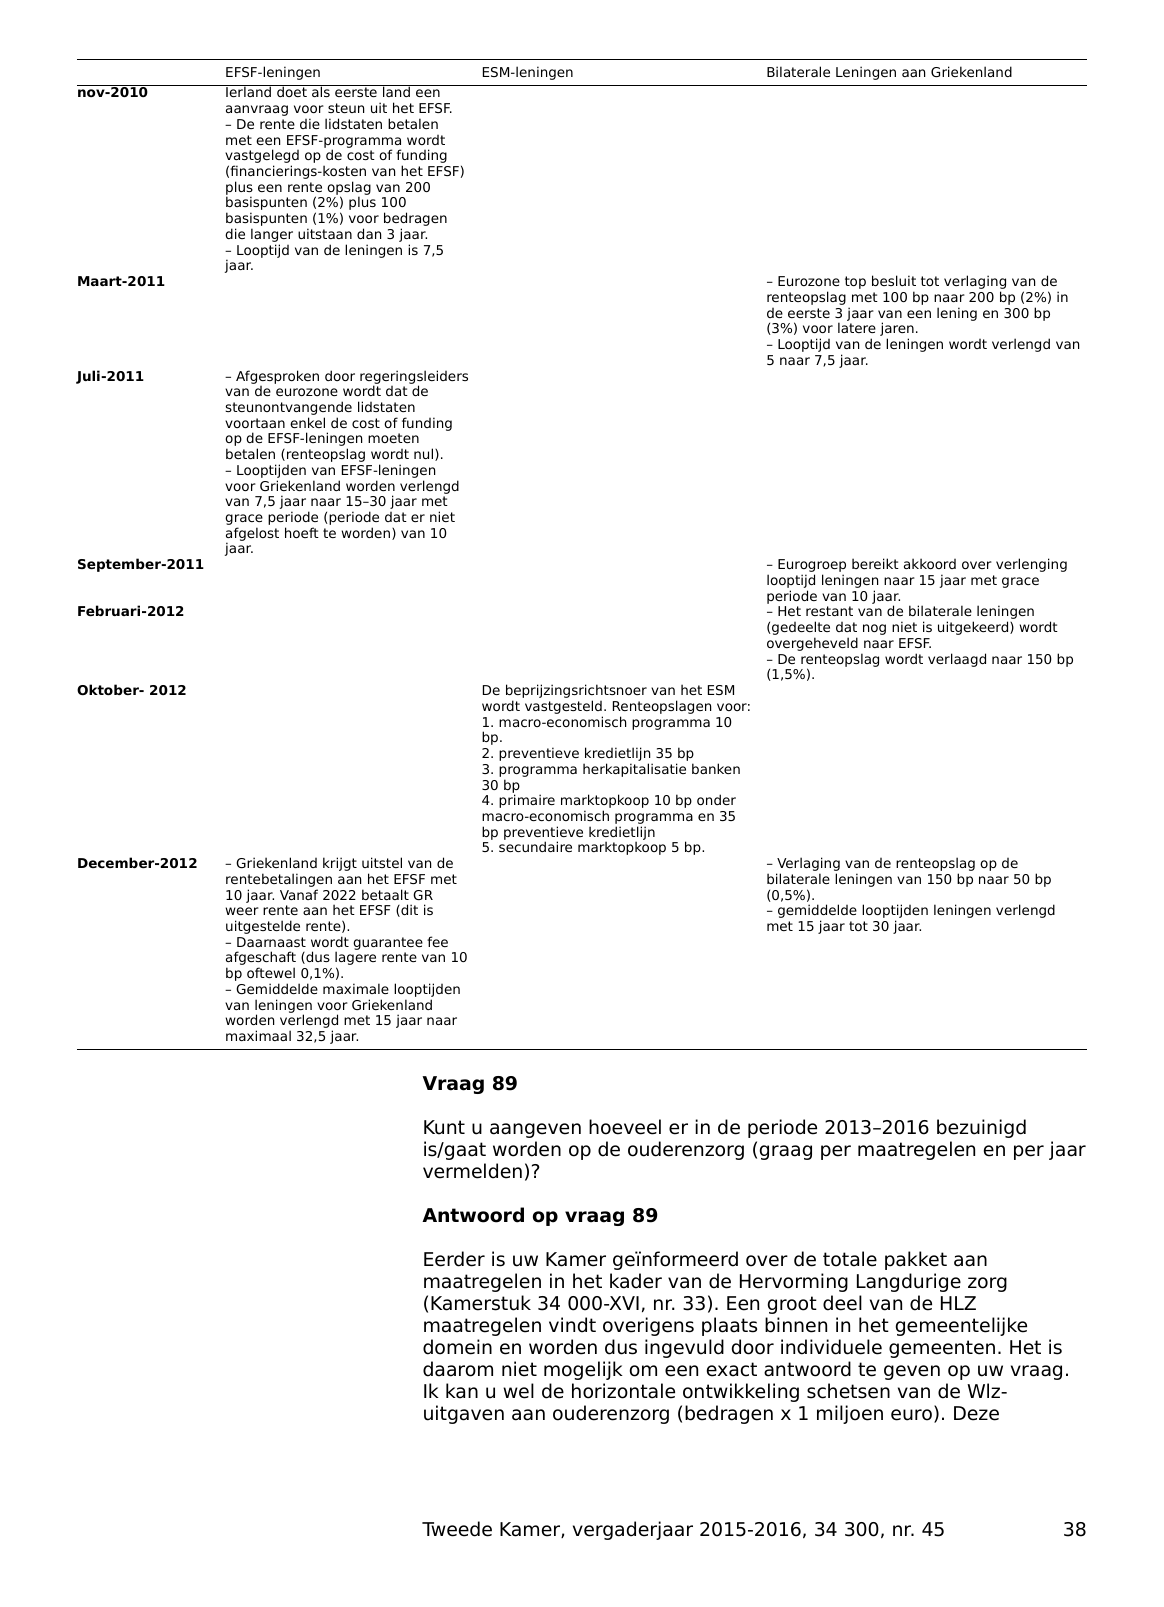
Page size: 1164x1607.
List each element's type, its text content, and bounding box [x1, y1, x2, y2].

table_cell [760, 368, 1087, 557]
table_cell Juli-2011 [77, 368, 219, 557]
table_cell [760, 86, 1087, 274]
table_header [77, 60, 219, 85]
table_cell – Eurogroep bereikt akkoord over verlenging looptijd leningen naar 15 jaar met grace periode van 10 jaar. [760, 557, 1087, 604]
table_cell nov-2010 [77, 86, 219, 274]
table_header ESM-leningen [475, 60, 760, 85]
table_cell [475, 604, 760, 683]
table_cell Maart-2011 [77, 274, 219, 368]
table_cell [475, 274, 760, 368]
table_cell Oktober- 2012 [77, 683, 219, 856]
table_cell December-2012 [77, 856, 219, 1049]
table_cell September-2011 [77, 557, 219, 604]
subtitle Antwoord op vraag 89 [422, 1205, 1087, 1227]
table_cell [475, 856, 760, 1049]
table_cell De beprijzingsrichtsnoer van het ESM wordt vastgesteld. Renteopslagen voor: 1. macro-economisch programma 10 bp. 2. preventieve kredietlijn 35 bp 3. programma herkapitalisatie banken 30 bp 4. primaire marktopkoop 10 bp onder macro-economisch programma en 35 bp preventieve kredietlijn 5. secundaire marktopkoop 5 bp. [475, 683, 760, 856]
table_cell [475, 86, 760, 274]
text Kunt u aangeven hoeveel er in de periode 2013–2016 bezuinigd is/gaat worden op de ouderenzorg (graag per maatregelen en per jaar vermelden)? [422, 1117, 1087, 1183]
table_cell [219, 604, 475, 683]
subtitle Vraag 89 [422, 1073, 1087, 1094]
table_cell – Eurozone top besluit tot verlaging van de renteopslag met 100 bp naar 200 bp (2%) in de eerste 3 jaar van een lening en 300 bp (3%) voor latere jaren. – Looptijd van de leningen wordt verlengd van 5 naar 7,5 jaar. [760, 274, 1087, 368]
table_cell [219, 557, 475, 604]
table_cell [219, 683, 475, 856]
table_cell [475, 557, 760, 604]
table_cell – Verlaging van de renteopslag op de bilaterale leningen van 150 bp naar 50 bp (0,5%). – gemiddelde looptijden leningen verlengd met 15 jaar tot 30 jaar. [760, 856, 1087, 1049]
table_header Bilaterale Leningen aan Griekenland [760, 60, 1087, 85]
table_cell – Het restant van de bilaterale leningen (gedeelte dat nog niet is uitgekeerd) wordt overgeheveld naar EFSF. – De renteopslag wordt verlaagd naar 150 bp (1,5%). [760, 604, 1087, 683]
table_cell [219, 274, 475, 368]
text Eerder is uw Kamer geïnformeerd over de totale pakket aan maatregelen in het kader van de Hervorming Langdurige zorg (Kamerstuk 34 000-XVI, nr. 33). Een groot deel van de HLZ maatregelen vindt overigens plaats binnen in het gemeentelijke domein en worden dus ingevuld door individuele gemeenten. Het is daarom niet mogelijk om een exact antwoord te geven op uw vraag. Ik kan u wel de horizontale ontwikkeling schetsen van de Wlz-uitgaven aan ouderenzorg (bedragen x 1 miljoen euro). Deze [422, 1249, 1087, 1425]
table_cell Ierland doet als eerste land een aanvraag voor steun uit het EFSF. – De rente die lidstaten betalen met een EFSF-programma wordt vastgelegd op de cost of funding (financierings-kosten van het EFSF) plus een rente opslag van 200 basispunten (2%) plus 100 basispunten (1%) voor bedragen die langer uitstaan dan 3 jaar. – Looptijd van de leningen is 7,5 jaar. [219, 86, 475, 274]
table_cell [475, 368, 760, 557]
table_cell – Afgesproken door regeringsleiders van de eurozone wordt dat de steunontvangende lidstaten voortaan enkel de cost of funding op de EFSF-leningen moeten betalen (renteopslag wordt nul). – Looptijden van EFSF-leningen voor Griekenland worden verlengd van 7,5 jaar naar 15–30 jaar met grace periode (periode dat er niet afgelost hoeft te worden) van 10 jaar. [219, 368, 475, 557]
table_cell Februari-2012 [77, 604, 219, 683]
table_cell – Griekenland krijgt uitstel van de rentebetalingen aan het EFSF met 10 jaar. Vanaf 2022 betaalt GR weer rente aan het EFSF (dit is uitgestelde rente). – Daarnaast wordt guarantee fee afgeschaft (dus lagere rente van 10 bp oftewel 0,1%). – Gemiddelde maximale looptijden van leningen voor Griekenland worden verlengd met 15 jaar naar maximaal 32,5 jaar. [219, 856, 475, 1049]
table_header EFSF-leningen [219, 60, 475, 85]
table_cell [760, 683, 1087, 856]
